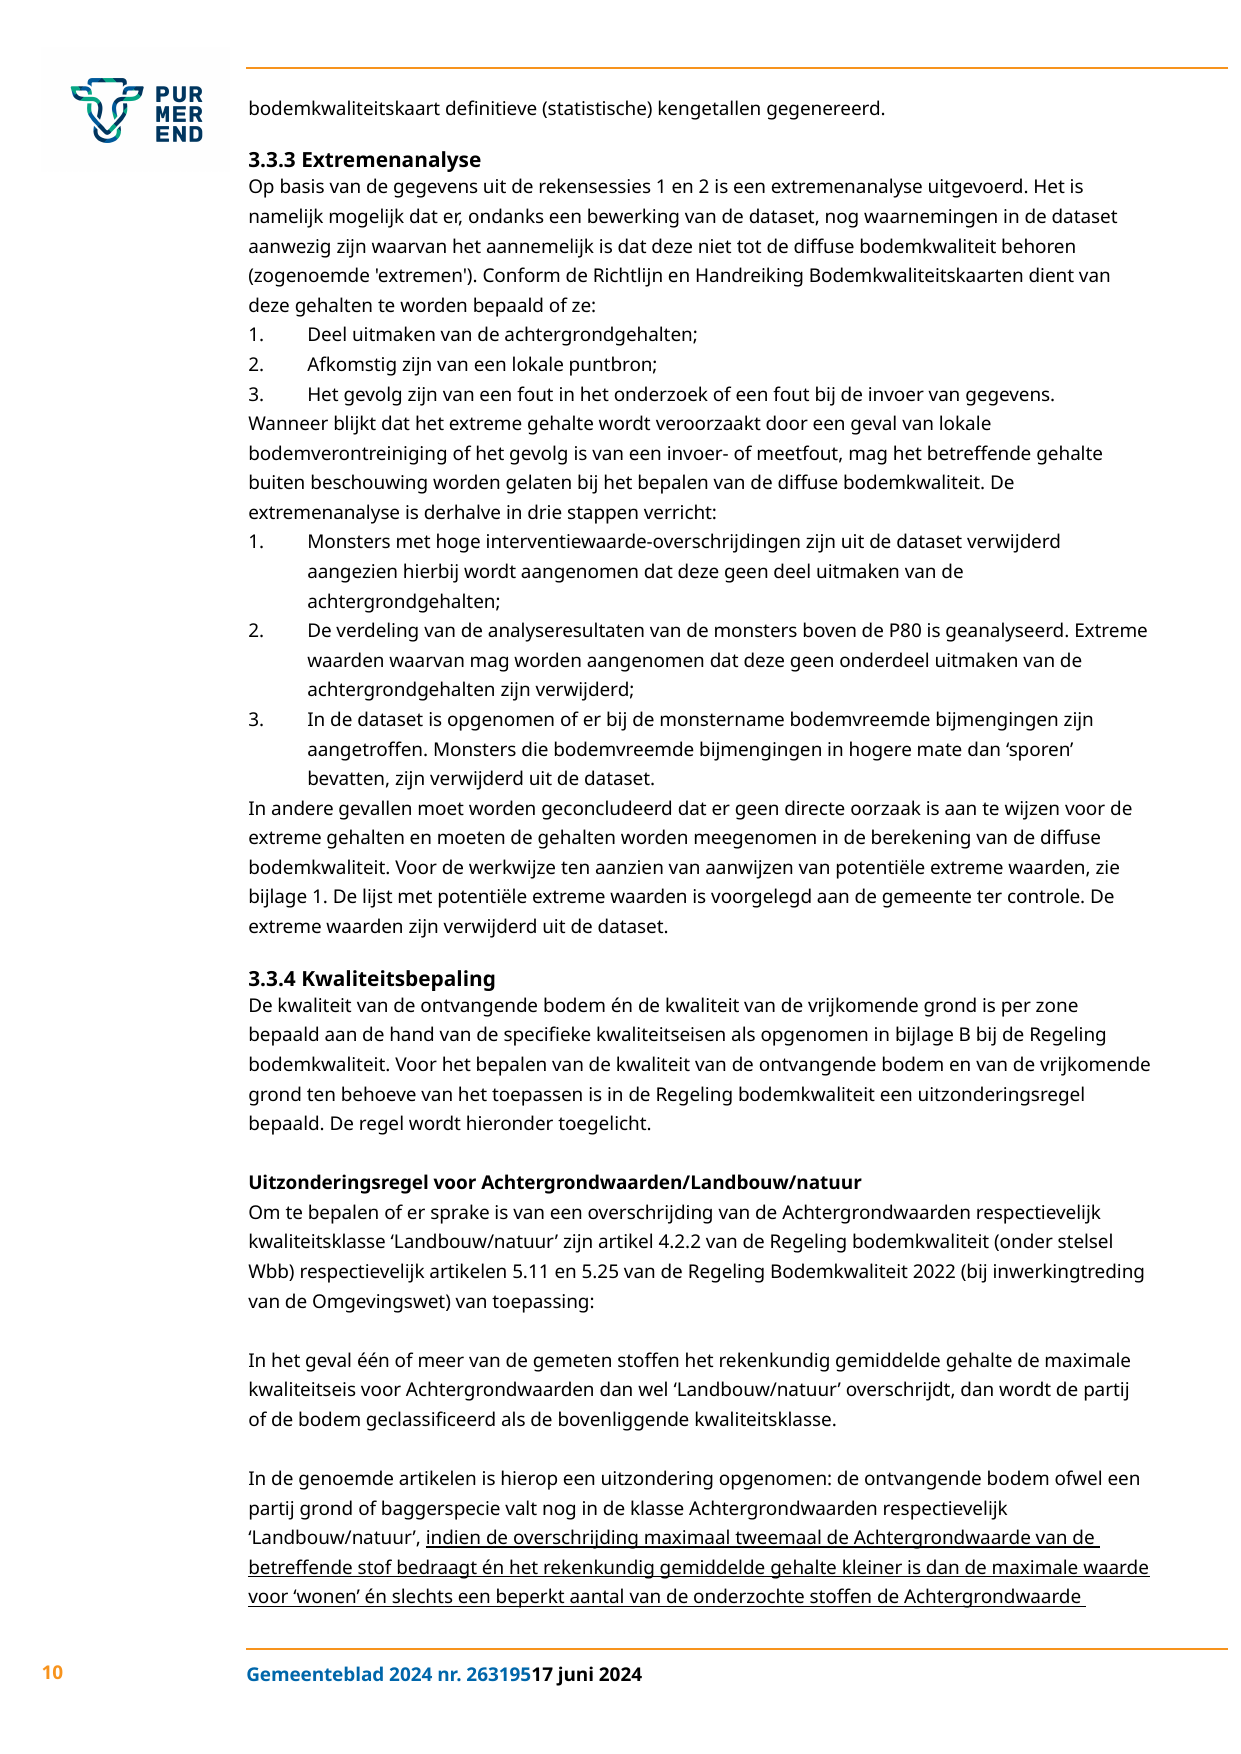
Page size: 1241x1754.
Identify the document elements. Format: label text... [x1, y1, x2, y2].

text bodemkwaliteitskaart definitieve (statistische) kengetallen gegenereerd. [248, 95, 1152, 121]
text Uitzonderingsregel voor Achtergrondwaarden/Landbouw/natuur [248, 1169, 1152, 1195]
list In de dataset is opgenomen of er bij de monstername bodemvreemde bijmengingen zijn aangetroffen. Monsters die bodemvreemde bijmengingen in hogere mate dan ‘sporen’ bevatten, zijn verwijderd uit de dataset. [248, 706, 1152, 791]
text In het geval één of meer van de gemeten stoffen het rekenkundig gemiddelde gehalte de maximale kwaliteitseis voor Achtergrondwaarden dan wel ‘Landbouw/natuur’ overschrijdt, dan wordt de partij of de bodem geclassificeerd als de bovenliggende kwaliteitsklasse. [248, 1347, 1152, 1432]
text Wanneer blijkt dat het extreme gehalte wordt veroorzaakt door een geval van lokale bodemverontreiniging of het gevolg is van een invoer- of meetfout, mag het betreffende gehalte buiten beschouwing worden gelaten bij het bepalen van de diffuse bodemkwaliteit. De extremenanalyse is derhalve in drie stappen verricht: [248, 410, 1152, 525]
text In andere gevallen moet worden geconcludeerd dat er geen directe oorzaak is aan te wijzen voor de extreme gehalten en moeten de gehalten worden meegenomen in de berekening van de diffuse bodemkwaliteit. Voor de werkwijze ten aanzien van aanwijzen van potentiële extreme waarden, zie bijlage 1. De lijst met potentiële extreme waarden is voorgelegd aan de gemeente ter controle. De extreme waarden zijn verwijderd uit de dataset. [248, 795, 1152, 939]
list Het gevolg zijn van een fout in het onderzoek of een fout bij de invoer van gegevens. [248, 381, 1152, 406]
text Op basis van de gegevens uit de rekensessies 1 en 2 is een extremenanalyse uitgevoerd. Het is namelijk mogelijk dat er, ondanks een bewerking van de dataset, nog waarnemingen in de dataset aanwezig zijn waarvan het aannemelijk is dat deze niet tot de diffuse bodemkwaliteit behoren (zogenoemde 'extremen'). Conform de Richtlijn en Handreiking Bodemkwaliteitskaarten dient van deze gehalten te worden bepaald of ze: [248, 174, 1152, 318]
text In de genoemde artikelen is hierop een uitzondering opgenomen: de ontvangende bodem ofwel een partij grond of baggerspecie valt nog in de klasse Achtergrondwaarden respectievelijk ‘Landbouw/natuur’, indien de overschrijding maximaal tweemaal de Achtergrondwaarde van de betreffende stof bedraagt én het rekenkundig gemiddelde gehalte kleiner is dan de maximale waarde voor ‘wonen’ én slechts een beperkt aantal van de onderzochte stoffen de Achtergrondwaarde [248, 1465, 1152, 1609]
text Om te bepalen of er sprake is van een overschrijding van de Achtergrondwaarden respectievelijk kwaliteitsklasse ‘Landbouw/natuur’ zijn artikel 4.2.2 van de Regeling bodemkwaliteit (onder stelsel Wbb) respectievelijk artikelen 5.11 en 5.25 van de Regeling Bodemkwaliteit 2022 (bij inwerkingtreding van de Omgevingswet) van toepassing: [248, 1199, 1152, 1314]
list Afkomstig zijn van een lokale puntbron; [248, 351, 1152, 377]
text 3.3.3 Extremenanalyse [248, 145, 1152, 174]
list Monsters met hoge interventiewaarde-overschrijdingen zijn uit de dataset verwijderd aangezien hierbij wordt aangenomen dat deze geen deel uitmaken van de achtergrondgehalten; [248, 529, 1152, 613]
picture [41, 47, 231, 172]
text 3.3.4 Kwaliteitsbepaling [248, 964, 1152, 992]
text De kwaliteit van de ontvangende bodem én de kwaliteit van de vrijkomende grond is per zone bepaald aan de hand van de specifieke kwaliteitseisen als opgenomen in bijlage B bij de Regeling bodemkwaliteit. Voor het bepalen van de kwaliteit van de ontvangende bodem en van de vrijkomende grond ten behoeve van het toepassen is in de Regeling bodemkwaliteit een uitzonderingsregel bepaald. De regel wordt hieronder toegelicht. [248, 992, 1152, 1136]
list De verdeling van de analyseresultaten van de monsters boven de P80 is geanalyseerd. Extreme waarden waarvan mag worden aangenomen dat deze geen onderdeel uitmaken van de achtergrondgehalten zijn verwijderd; [248, 617, 1152, 702]
list Deel uitmaken van de achtergrondgehalten; [248, 322, 1152, 347]
